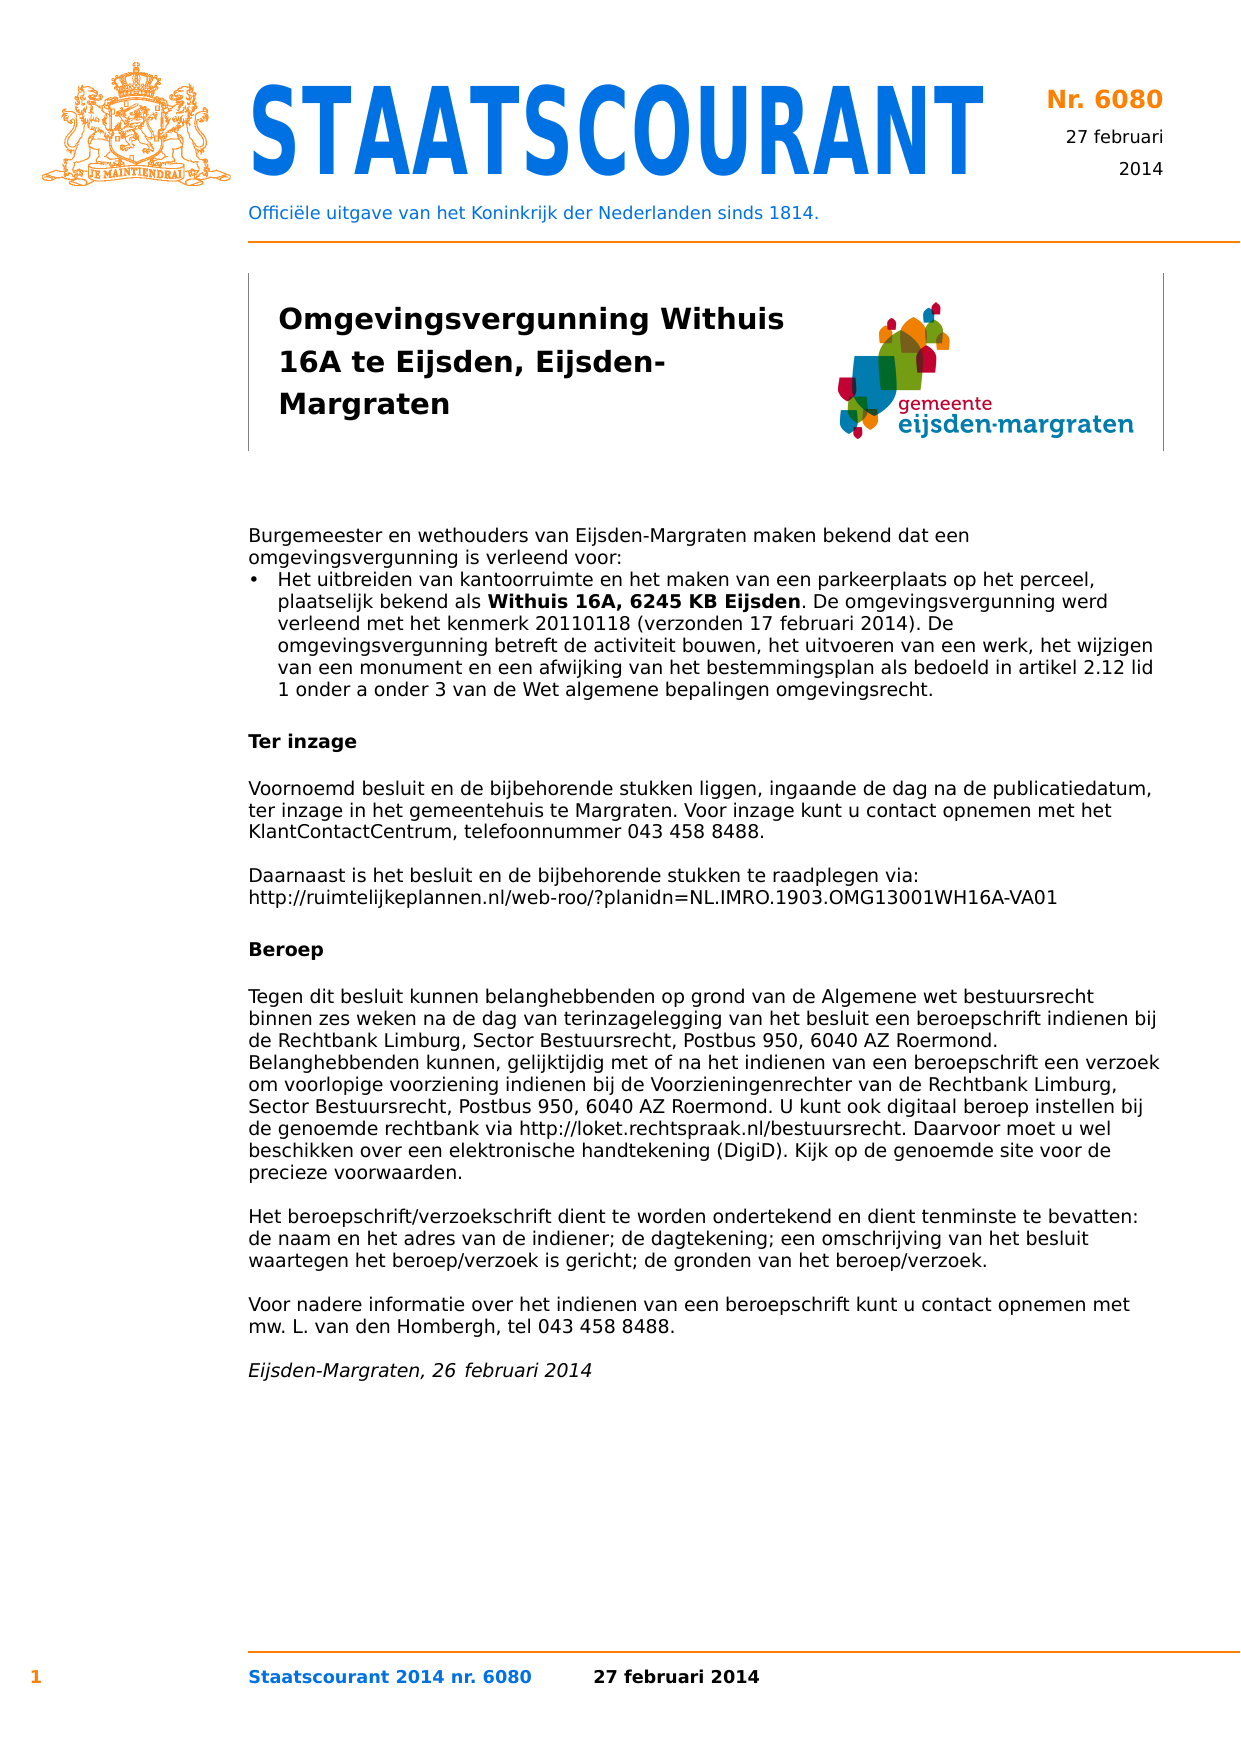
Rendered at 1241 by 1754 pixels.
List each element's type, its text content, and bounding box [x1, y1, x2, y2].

subtitle Ter inzage [248, 731, 1163, 752]
table_cell 27 februari [998, 121, 1240, 153]
text Tegen dit besluit kunnen belanghebbenden op grond van de Algemene wet bestuursrecht binnen zes weken na de dag van terinzagelegging van het besluit een beroepschrift indienen bij de Rechtbank Limburg, Sector Bestuursrecht, Postbus 950, 6040 AZ Roermond. Belanghebbenden kunnen, gelijktijdig met of na het indienen van een beroepschrift een verzoek om voorlopige voorziening indienen bij de Voorzieningenrechter van de Rechtbank Limburg, Sector Bestuursrecht, Postbus 950, 6040 AZ Roermond. U kunt ook digitaal beroep instellen bij de genoemde rechtbank via http://loket.rechtspraak.nl/bestuursrecht. Daarvoor moet u wel beschikken over een elektronische handtekening (DigiD). Kijk op de genoemde site voor de precieze voorwaarden. [248, 986, 1163, 1184]
table_header STAATSCOURANT [248, 62, 998, 203]
table_cell 2014 [998, 153, 1240, 203]
text Het beroepschrift/verzoekschrift dient te worden ondertekend en dient tenminste te bevatten: de naam en het adres van de indiener; de dagtekening; een omschrijving van het besluit waartegen het beroep/verzoek is gericht; de gronden van het beroep/verzoek. [248, 1206, 1163, 1272]
text Voor nadere informatie over het indienen van een beroepschrift kunt u contact opnemen met mw. L. van den Hombergh, tel 043 458 8488. [248, 1294, 1163, 1338]
table_header [25, 62, 248, 241]
text Daarnaast is het besluit en de bijbehorende stukken te raadplegen via: http://ruimtelijkeplannen.nl/web-roo/?planidn=NL.IMRO.1903.OMG13001WH16A-VA01 [248, 865, 1163, 909]
subtitle Beroep [248, 939, 1163, 961]
table_header Nr. 6080 [998, 62, 1240, 121]
text • Het uitbreiden van kantoorruimte en het maken van een parkeerplaats op het perceel, plaatselijk bekend als Withuis 16A, 6245 KB Eijsden. De omgevingsvergunning werd verleend met het kenmerk 20110118 (verzonden 17 februari 2014). De omgevingsvergunning betreft de activiteit bouwen, het uitvoeren van een werk, het wijzigen van een monument en een afwijking van het bestemmingsplan als bedoeld in artikel 2.12 lid 1 onder a onder 3 van de Wet algemene bepalingen omgevingsrecht. [248, 569, 1163, 701]
text Voornoemd besluit en de bijbehorende stukken liggen, ingaande de dag na de publicatiedatum, ter inzage in het gemeentehuis te Margraten. Voor inzage kunt u contact opnemen met het KlantContactCentrum, telefoonnummer 043 458 8488. [248, 777, 1163, 843]
picture [838, 302, 1134, 439]
text Eijsden-Margraten, 26 februari 2014 [248, 1359, 1163, 1382]
table_cell Officiële uitgave van het Koninkrijk der Nederlanden sinds 1814. [248, 203, 1240, 241]
text Burgemeester en wethouders van Eijsden-Margraten maken bekend dat een omgevingsvergunning is verleend voor: [248, 525, 1163, 569]
picture [41, 62, 231, 186]
subtitle Omgevingsvergunning Withuis 16A te Eijsden, Eijsden-Margraten [249, 273, 1163, 451]
